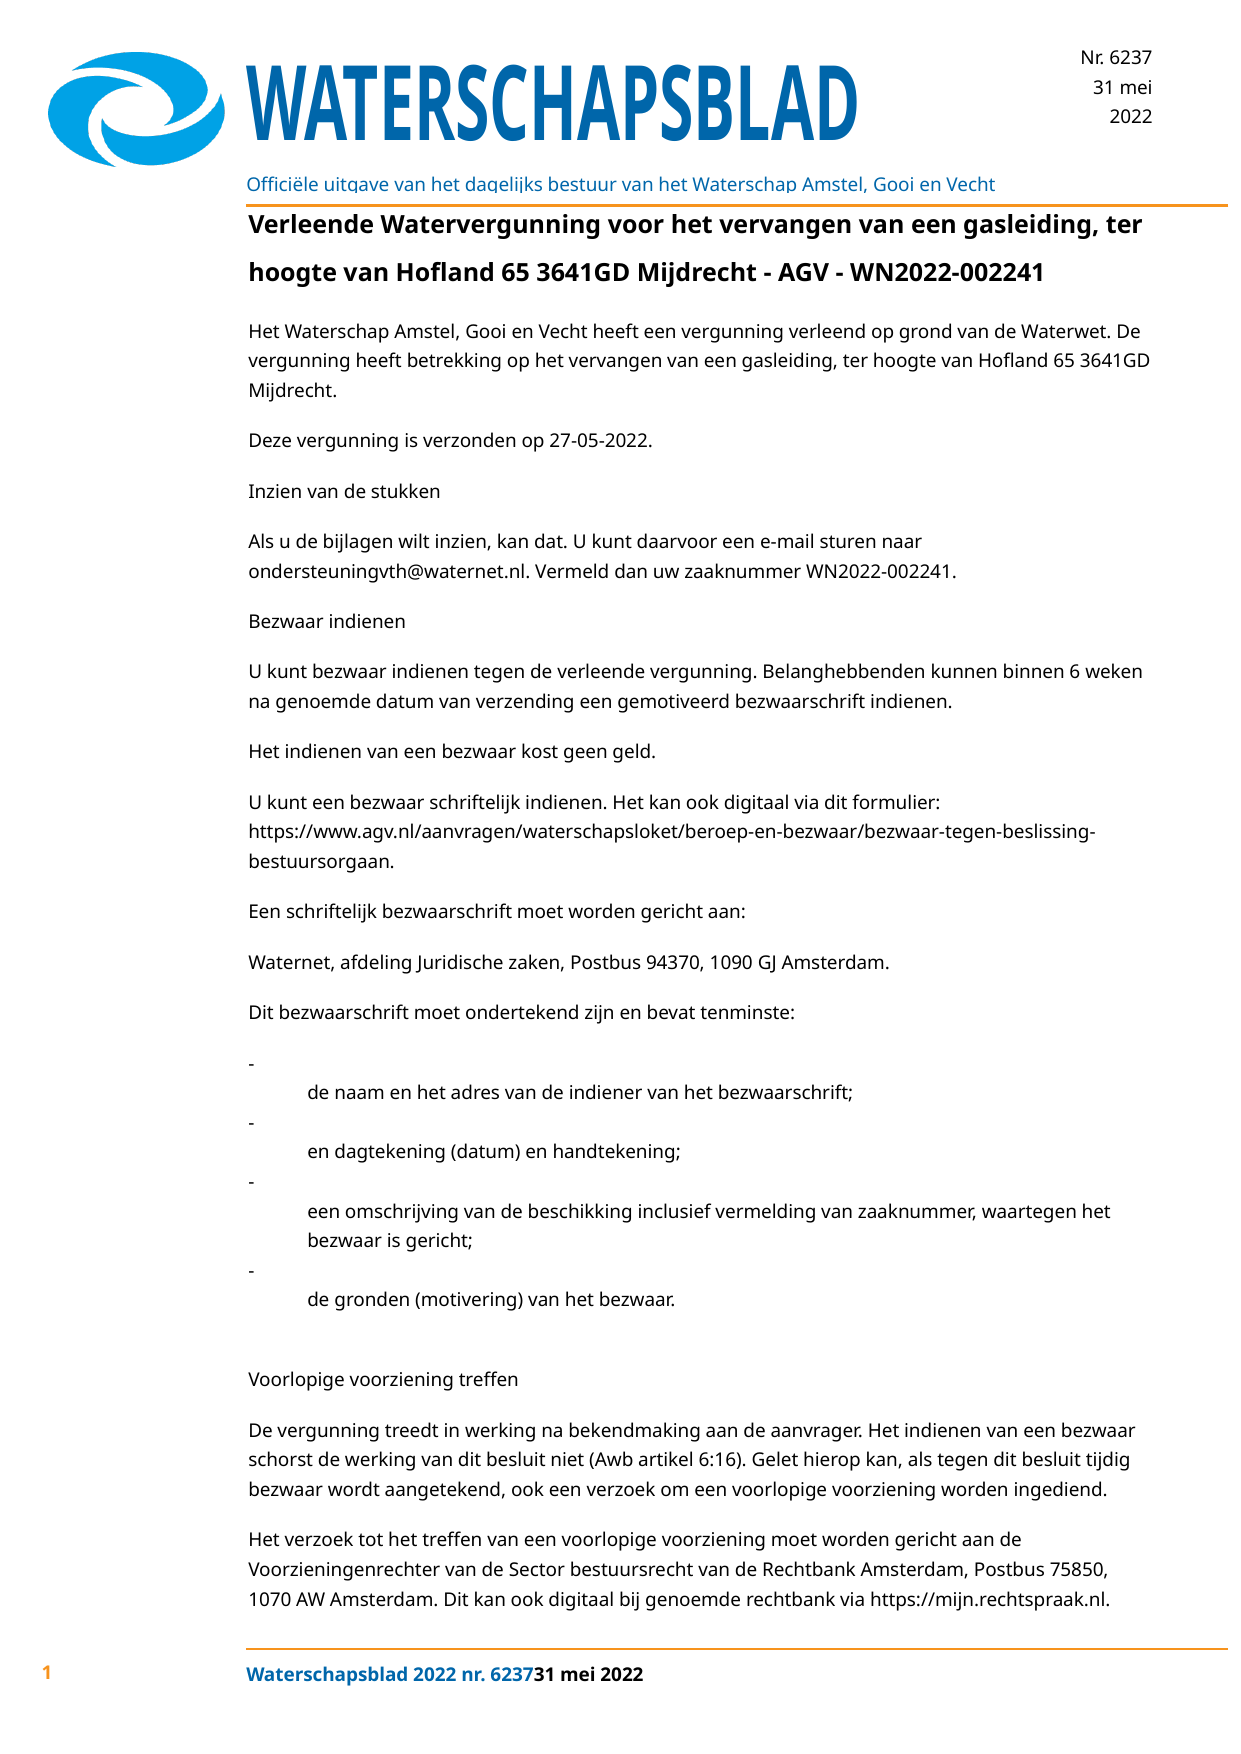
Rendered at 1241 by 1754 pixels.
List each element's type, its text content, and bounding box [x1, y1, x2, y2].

text Het verzoek tot het treffen van een voorlopige voorziening moet worden gericht aan de Voorzieningenrechter van de Sector bestuursrecht van de Rechtbank Amsterdam, Postbus 75850, 1070 AW Amsterdam. Dit kan ook digitaal bij genoemde rechtbank via https://mijn.rechtspraak.nl. [248, 1527, 1152, 1612]
text Een schriftelijk bezwaarschrift moet worden gericht aan: [248, 899, 1152, 924]
text Bezwaar indienen [248, 608, 1152, 634]
text Voorlopige voorziening treffen [248, 1367, 1152, 1392]
list de naam en het adres van de indiener van het bezwaarschrift; [248, 1079, 1152, 1105]
text Als u de bijlagen wilt inzien, kan dat. U kunt daarvoor een e-mail sturen naar ondersteuningvth@waternet.nl. Vermeld dan uw zaaknummer WN2022-002241. [248, 528, 1152, 584]
text Het indienen van een bezwaar kost geen geld. [248, 739, 1152, 764]
text Verleende Watervergunning voor het vervangen van een gasleiding, ter hoogte van Hofland 65 3641GD Mijdrecht - AGV - WN2022-002241 [248, 207, 1152, 288]
text Dit bezwaarschrift moet ondertekend zijn en bevat tenminste: [248, 999, 1152, 1025]
text Het Waterschap Amstel, Gooi en Vecht heeft een vergunning verleend op grond van de Waterwet. De vergunning heeft betrekking op het vervangen van een gasleiding, ter hoogte van Hofland 65 3641GD Mijdrecht. [248, 318, 1152, 403]
text De vergunning treedt in werking na bekendmaking aan de aanvrager. Het indienen van een bezwaar schorst de werking van dit besluit niet (Awb artikel 6:16). Gelet hierop kan, als tegen dit besluit tijdig bezwaar wordt aangetekend, ook een verzoek om een voorlopige voorziening worden ingediend. [248, 1417, 1152, 1502]
list een omschrijving van de beschikking inclusief vermelding van zaaknummer, waartegen het bezwaar is gericht; [248, 1198, 1152, 1253]
text Waternet, afdeling Juridische zaken, Postbus 94370, 1090 GJ Amsterdam. [248, 949, 1152, 975]
text U kunt bezwaar indienen tegen de verleende vergunning. Belanghebbenden kunnen binnen 6 weken na genoemde datum van verzending een gemotiveerd bezwaarschrift indienen. [248, 659, 1152, 714]
list en dagtekening (datum) en handtekening; [248, 1139, 1152, 1164]
text U kunt een bezwaar schriftelijk indienen. Het kan ook digitaal via dit formulier: https://www.agv.nl/aanvragen/waterschapsloket/beroep-en-bezwaar/bezwaar-tegen-beslissing-bestuursorgaan. [248, 789, 1152, 874]
picture [41, 47, 231, 172]
list de gronden (motivering) van het bezwaar. [248, 1287, 1152, 1312]
text Deze vergunning is verzonden op 27-05-2022. [248, 427, 1152, 453]
text Inzien van de stukken [248, 478, 1152, 504]
